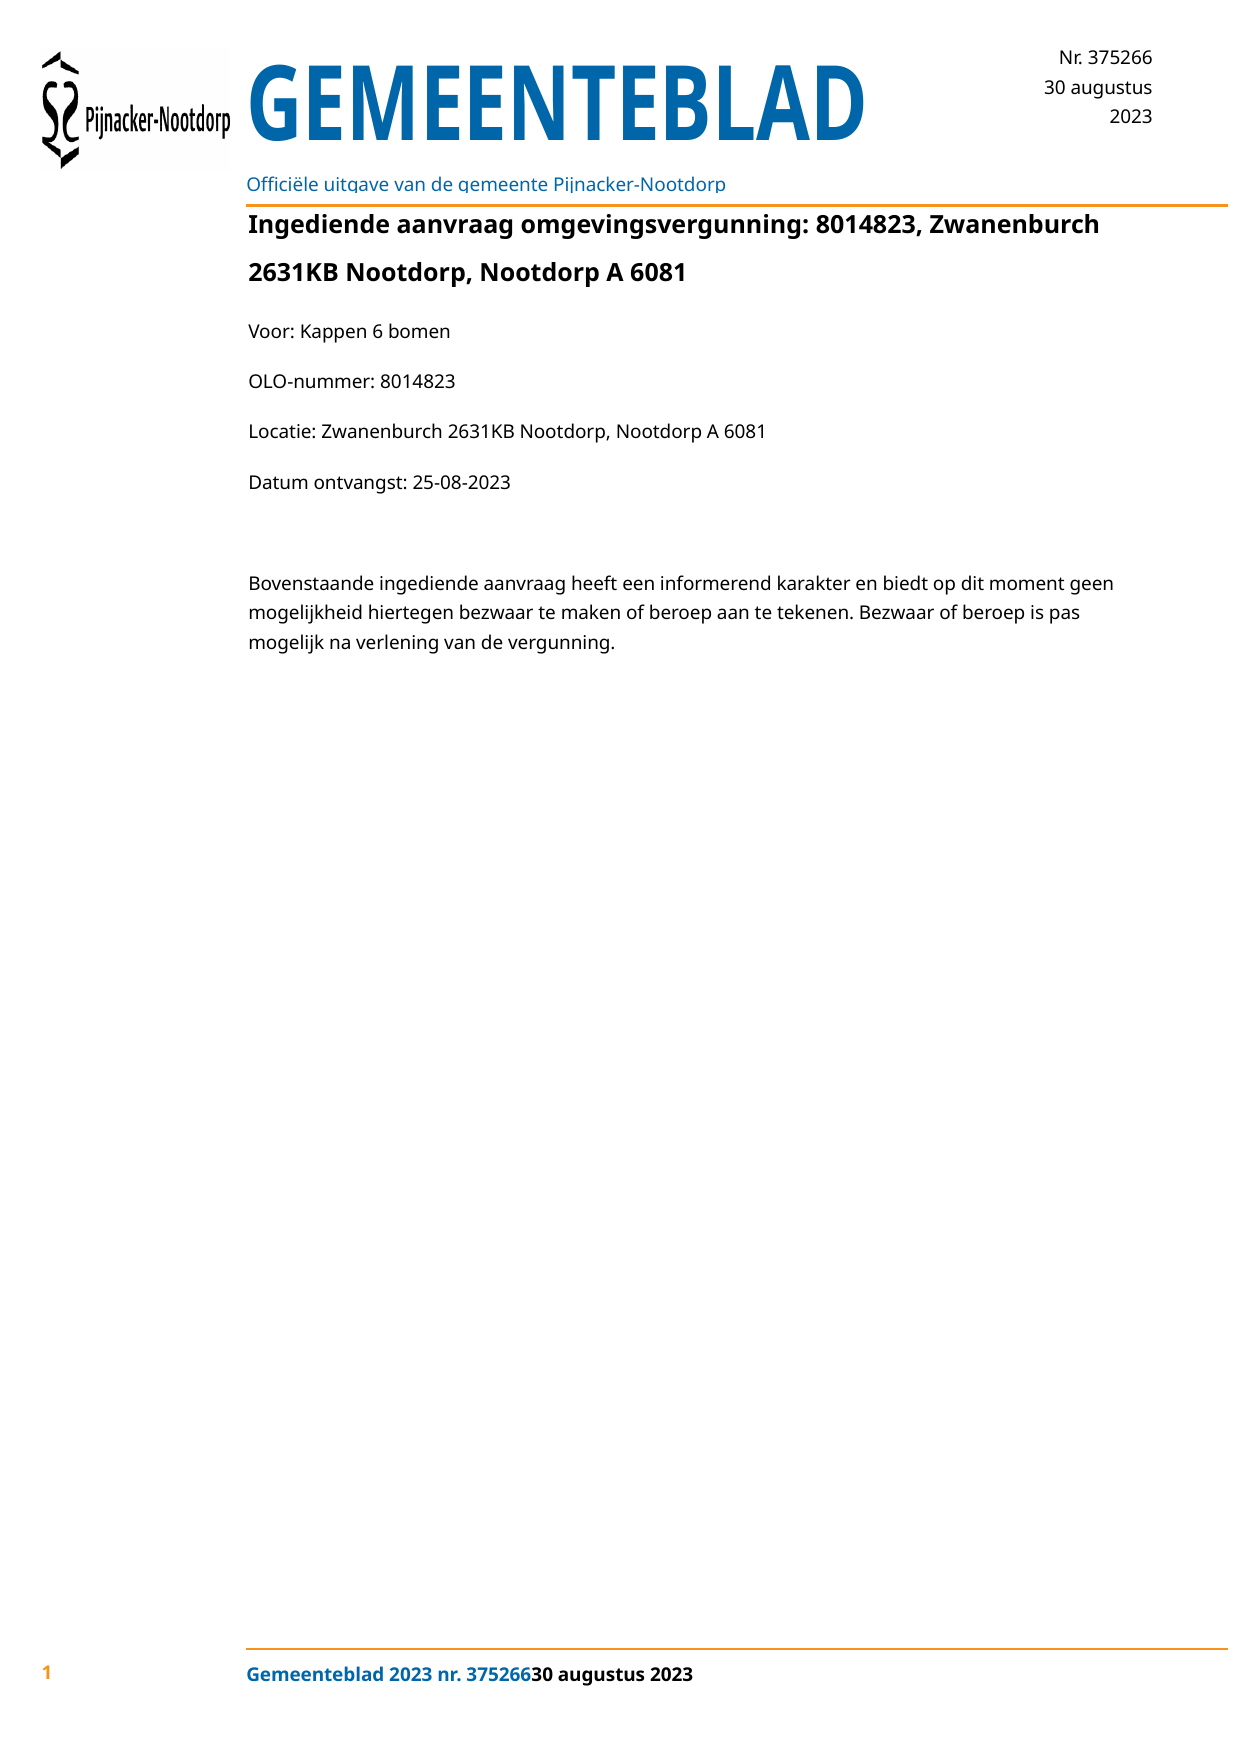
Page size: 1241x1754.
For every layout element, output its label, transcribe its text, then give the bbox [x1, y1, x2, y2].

text OLO-nummer: 8014823 [248, 368, 1152, 394]
text Ingediende aanvraag omgevingsvergunning: 8014823, Zwanenburch 2631KB Nootdorp, Nootdorp A 6081 [248, 207, 1152, 288]
text Locatie: Zwanenburch 2631KB Nootdorp, Nootdorp A 6081 [248, 419, 1152, 444]
text Voor: Kappen 6 bomen [248, 318, 1152, 344]
text Datum ontvangst: 25-08-2023 [248, 469, 1152, 495]
picture [41, 47, 231, 172]
text Bovenstaande ingediende aanvraag heeft een informerend karakter en biedt op dit moment geen mogelijkheid hiertegen bezwaar te maken of beroep aan te tekenen. Bezwaar of beroep is pas mogelijk na verlening van de vergunning. [248, 570, 1152, 655]
